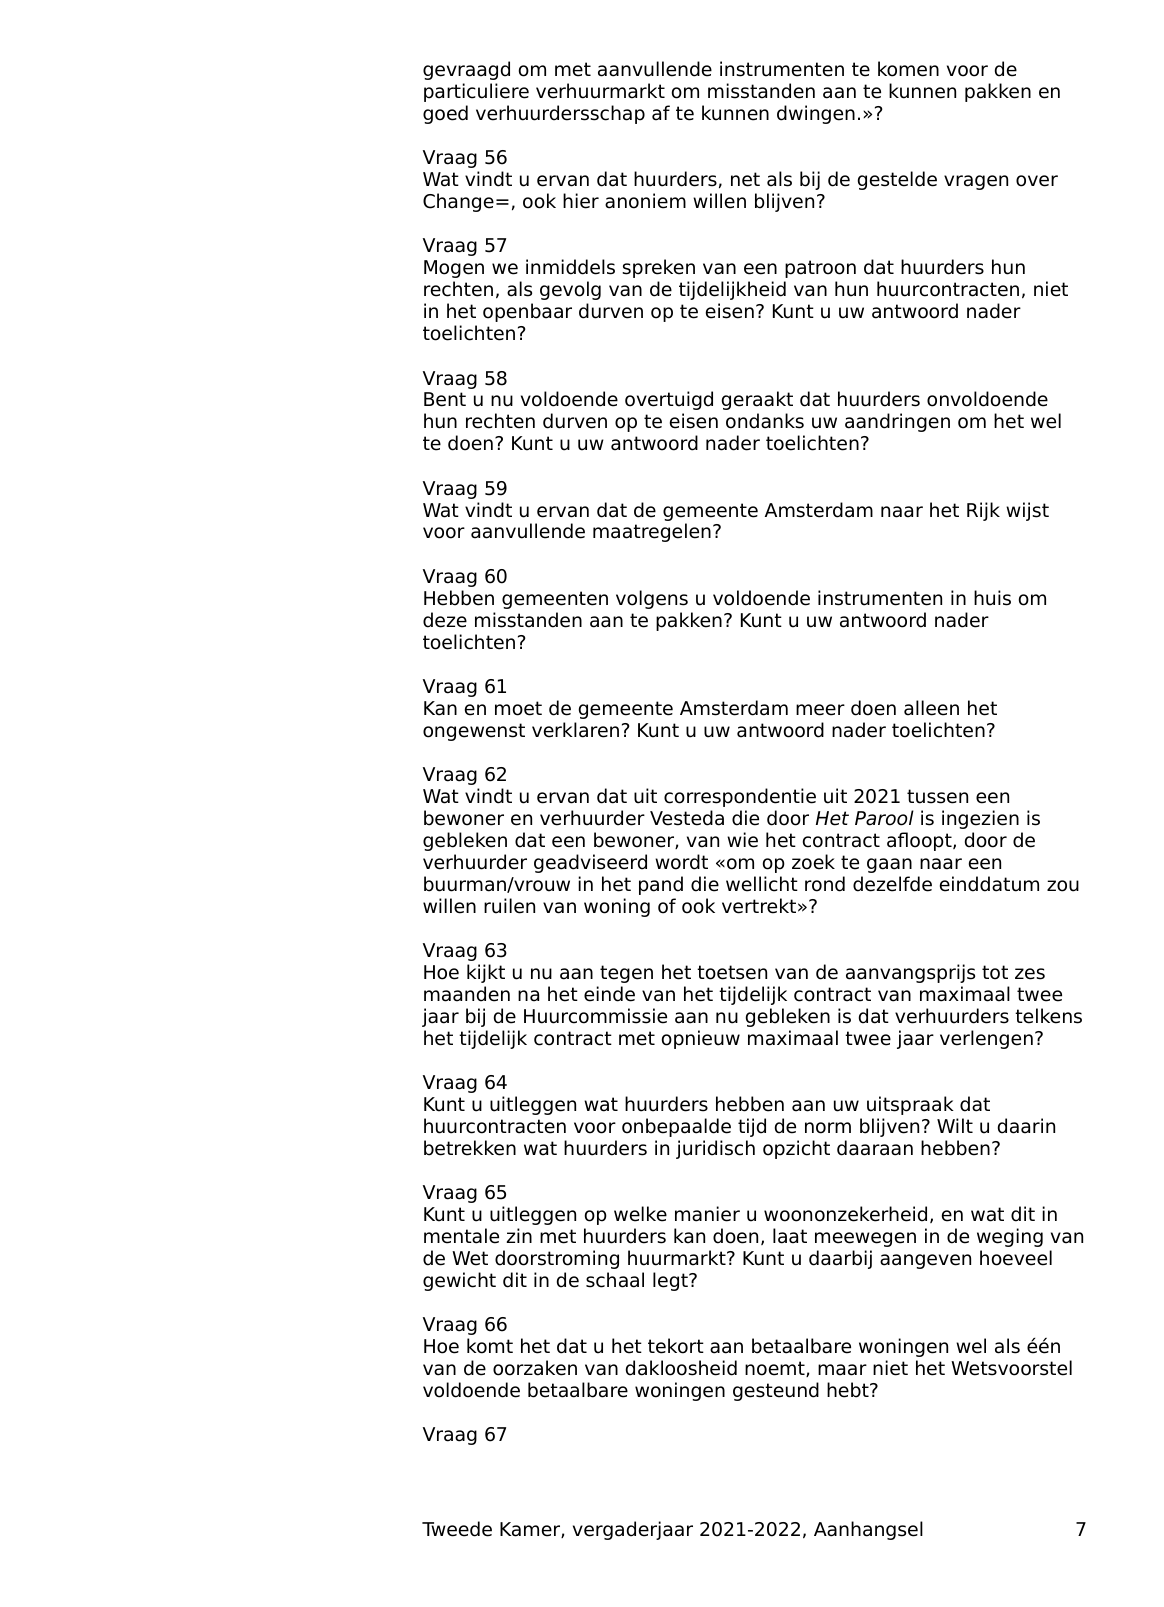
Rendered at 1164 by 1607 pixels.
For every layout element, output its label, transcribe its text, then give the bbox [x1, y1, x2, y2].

text Vraag 59 [422, 477, 1087, 499]
text Vraag 65 [422, 1182, 1087, 1204]
text Bent u nu voldoende overtuigd geraakt dat huurders onvoldoende hun rechten durven op te eisen ondanks uw aandringen om het wel te doen? Kunt u uw antwoord nader toelichten? [422, 389, 1087, 455]
text Vraag 64 [422, 1072, 1087, 1094]
text Vraag 60 [422, 566, 1087, 588]
text Kan en moet de gemeente Amsterdam meer doen alleen het ongewenst verklaren? Kunt u uw antwoord nader toelichten? [422, 698, 1087, 742]
text gevraagd om met aanvullende instrumenten te komen voor de particuliere verhuurmarkt om misstanden aan te kunnen pakken en goed verhuurdersschap af te kunnen dwingen.»? [422, 59, 1087, 125]
text Hebben gemeenten volgens u voldoende instrumenten in huis om deze misstanden aan te pakken? Kunt u uw antwoord nader toelichten? [422, 588, 1087, 653]
text Hoe komt het dat u het tekort aan betaalbare woningen wel als één van de oorzaken van dakloosheid noemt, maar niet het Wetsvoorstel voldoende betaalbare woningen gesteund hebt? [422, 1336, 1087, 1402]
text Kunt u uitleggen wat huurders hebben aan uw uitspraak dat huurcontracten voor onbepaalde tijd de norm blijven? Wilt u daarin betrekken wat huurders in juridisch opzicht daaraan hebben? [422, 1094, 1087, 1160]
text Mogen we inmiddels spreken van een patroon dat huurders hun rechten, als gevolg van de tijdelijkheid van hun huurcontracten, niet in het openbaar durven op te eisen? Kunt u uw antwoord nader toelichten? [422, 257, 1087, 345]
text Hoe kijkt u nu aan tegen het toetsen van de aanvangsprijs tot zes maanden na het einde van het tijdelijk contract van maximaal twee jaar bij de Huurcommissie aan nu gebleken is dat verhuurders telkens het tijdelijk contract met opnieuw maximaal twee jaar verlengen? [422, 962, 1087, 1050]
text Wat vindt u ervan dat de gemeente Amsterdam naar het Rijk wijst voor aanvullende maatregelen? [422, 499, 1087, 543]
text Vraag 61 [422, 676, 1087, 698]
text Vraag 56 [422, 147, 1087, 169]
text Vraag 63 [422, 940, 1087, 962]
text Wat vindt u ervan dat huurders, net als bij de gestelde vragen over Change=, ook hier anoniem willen blijven? [422, 169, 1087, 213]
text Vraag 57 [422, 235, 1087, 257]
text Vraag 67 [422, 1424, 1087, 1446]
text Wat vindt u ervan dat uit correspondentie uit 2021 tussen een bewoner en verhuurder Vesteda die door Het Parool is ingezien is gebleken dat een bewoner, van wie het contract afloopt, door de verhuurder geadviseerd wordt «om op zoek te gaan naar een buurman/vrouw in het pand die wellicht rond dezelfde einddatum zou willen ruilen van woning of ook vertrekt»? [422, 786, 1087, 918]
text Vraag 66 [422, 1314, 1087, 1336]
text Vraag 62 [422, 764, 1087, 786]
text Kunt u uitleggen op welke manier u woononzekerheid, en wat dit in mentale zin met huurders kan doen, laat meewegen in de weging van de Wet doorstroming huurmarkt? Kunt u daarbij aangeven hoeveel gewicht dit in de schaal legt? [422, 1204, 1087, 1292]
text Vraag 58 [422, 367, 1087, 389]
